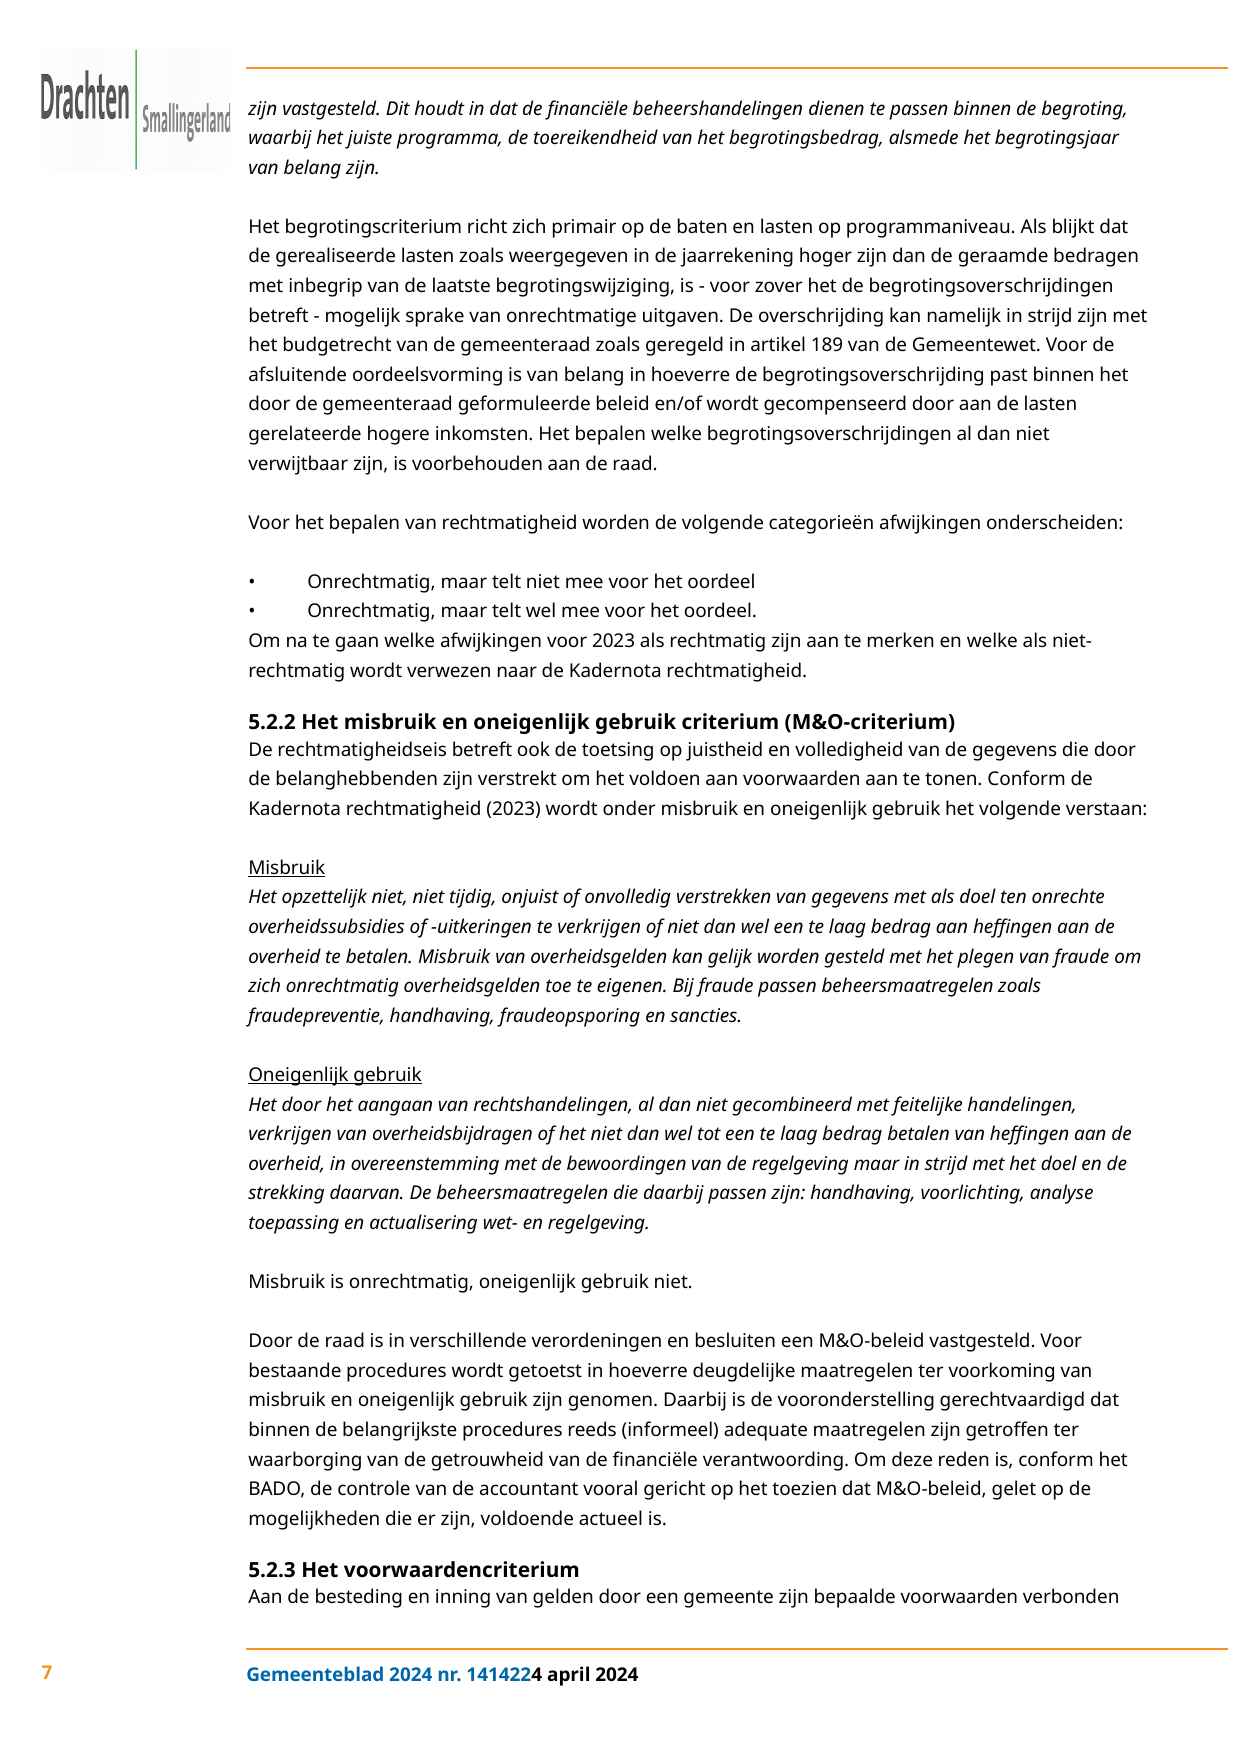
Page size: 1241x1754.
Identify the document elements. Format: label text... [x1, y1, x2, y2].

text 5.2.3 Het voorwaardencriterium [248, 1555, 1152, 1584]
list Onrechtmatig, maar telt wel mee voor het oordeel. [248, 598, 1152, 623]
text De rechtmatigheidseis betreft ook de toetsing op juistheid en volledigheid van de gegevens die door de belanghebbenden zijn verstrekt om het voldoen aan voorwaarden aan te tonen. Conform de Kadernota rechtmatigheid (2023) wordt onder misbruik en oneigenlijk gebruik het volgende verstaan: [248, 736, 1152, 821]
text Het begrotingscriterium richt zich primair op de baten en lasten op programmaniveau. Als blijkt dat de gerealiseerde lasten zoals weergegeven in de jaarrekening hoger zijn dan de geraamde bedragen met inbegrip van de laatste begrotingswijziging, is - voor zover het de begrotingsoverschrijdingen betreft - mogelijk sprake van onrechtmatige uitgaven. De overschrijding kan namelijk in strijd zijn met het budgetrecht van de gemeenteraad zoals geregeld in artikel 189 van de Gemeentewet. Voor de afsluitende oordeelsvorming is van belang in hoeverre de begrotingsoverschrijding past binnen het door de gemeenteraad geformuleerde beleid en/of wordt gecompenseerd door aan de lasten gerelateerde hogere inkomsten. Het bepalen welke begrotingsoverschrijdingen al dan niet verwijtbaar zijn, is voorbehouden aan de raad. [248, 213, 1152, 476]
text Aan de besteding en inning van gelden door een gemeente zijn bepaalde voorwaarden verbonden [248, 1584, 1152, 1609]
text Oneigenlijk gebruik [248, 1061, 1152, 1087]
text Misbruik is onrechtmatig, oneigenlijk gebruik niet. [248, 1268, 1152, 1294]
text 5.2.2 Het misbruik en oneigenlijk gebruik criterium (M&O-criterium) [248, 707, 1152, 736]
text Door de raad is in verschillende verordeningen en besluiten een M&O-beleid vastgesteld. Voor bestaande procedures wordt getoetst in hoeverre deugdelijke maatregelen ter voorkoming van misbruik en oneigenlijk gebruik zijn genomen. Daarbij is de vooronderstelling gerechtvaardigd dat binnen de belangrijkste procedures reeds (informeel) adequate maatregelen zijn getroffen ter waarborging van de getrouwheid van de financiële verantwoording. Om deze reden is, conform het BADO, de controle van de accountant vooral gericht op het toezien dat M&O-beleid, gelet op de mogelijkheden die er zijn, voldoende actueel is. [248, 1327, 1152, 1531]
text Het door het aangaan van rechtshandelingen, al dan niet gecombineerd met feitelijke handelingen, verkrijgen van overheidsbijdragen of het niet dan wel tot een te laag bedrag betalen van heffingen aan de overheid, in overeenstemming met de bewoordingen van de regelgeving maar in strijd met het doel en de strekking daarvan. De beheersmaatregelen die daarbij passen zijn: handhaving, voorlichting, analyse toepassing en actualisering wet- en regelgeving. [248, 1091, 1152, 1235]
picture [41, 47, 231, 172]
text Het opzettelijk niet, niet tijdig, onjuist of onvolledig verstrekken van gegevens met als doel ten onrechte overheidssubsidies of -uitkeringen te verkrijgen of niet dan wel een te laag bedrag aan heffingen aan de overheid te betalen. Misbruik van overheidsgelden kan gelijk worden gesteld met het plegen van fraude om zich onrechtmatig overheidsgelden toe te eigenen. Bij fraude passen beheersmaatregelen zoals fraudepreventie, handhaving, fraudeopsporing en sancties. [248, 884, 1152, 1028]
text zijn vastgesteld. Dit houdt in dat de financiële beheershandelingen dienen te passen binnen de begroting, waarbij het juiste programma, de toereikendheid van het begrotingsbedrag, alsmede het begrotingsjaar van belang zijn. [248, 95, 1152, 180]
text Om na te gaan welke afwijkingen voor 2023 als rechtmatig zijn aan te merken en welke als niet-rechtmatig wordt verwezen naar de Kadernota rechtmatigheid. [248, 627, 1152, 683]
list Onrechtmatig, maar telt niet mee voor het oordeel [248, 568, 1152, 594]
text Voor het bepalen van rechtmatigheid worden de volgende categorieën afwijkingen onderscheiden: [248, 509, 1152, 535]
text Misbruik [248, 854, 1152, 880]
